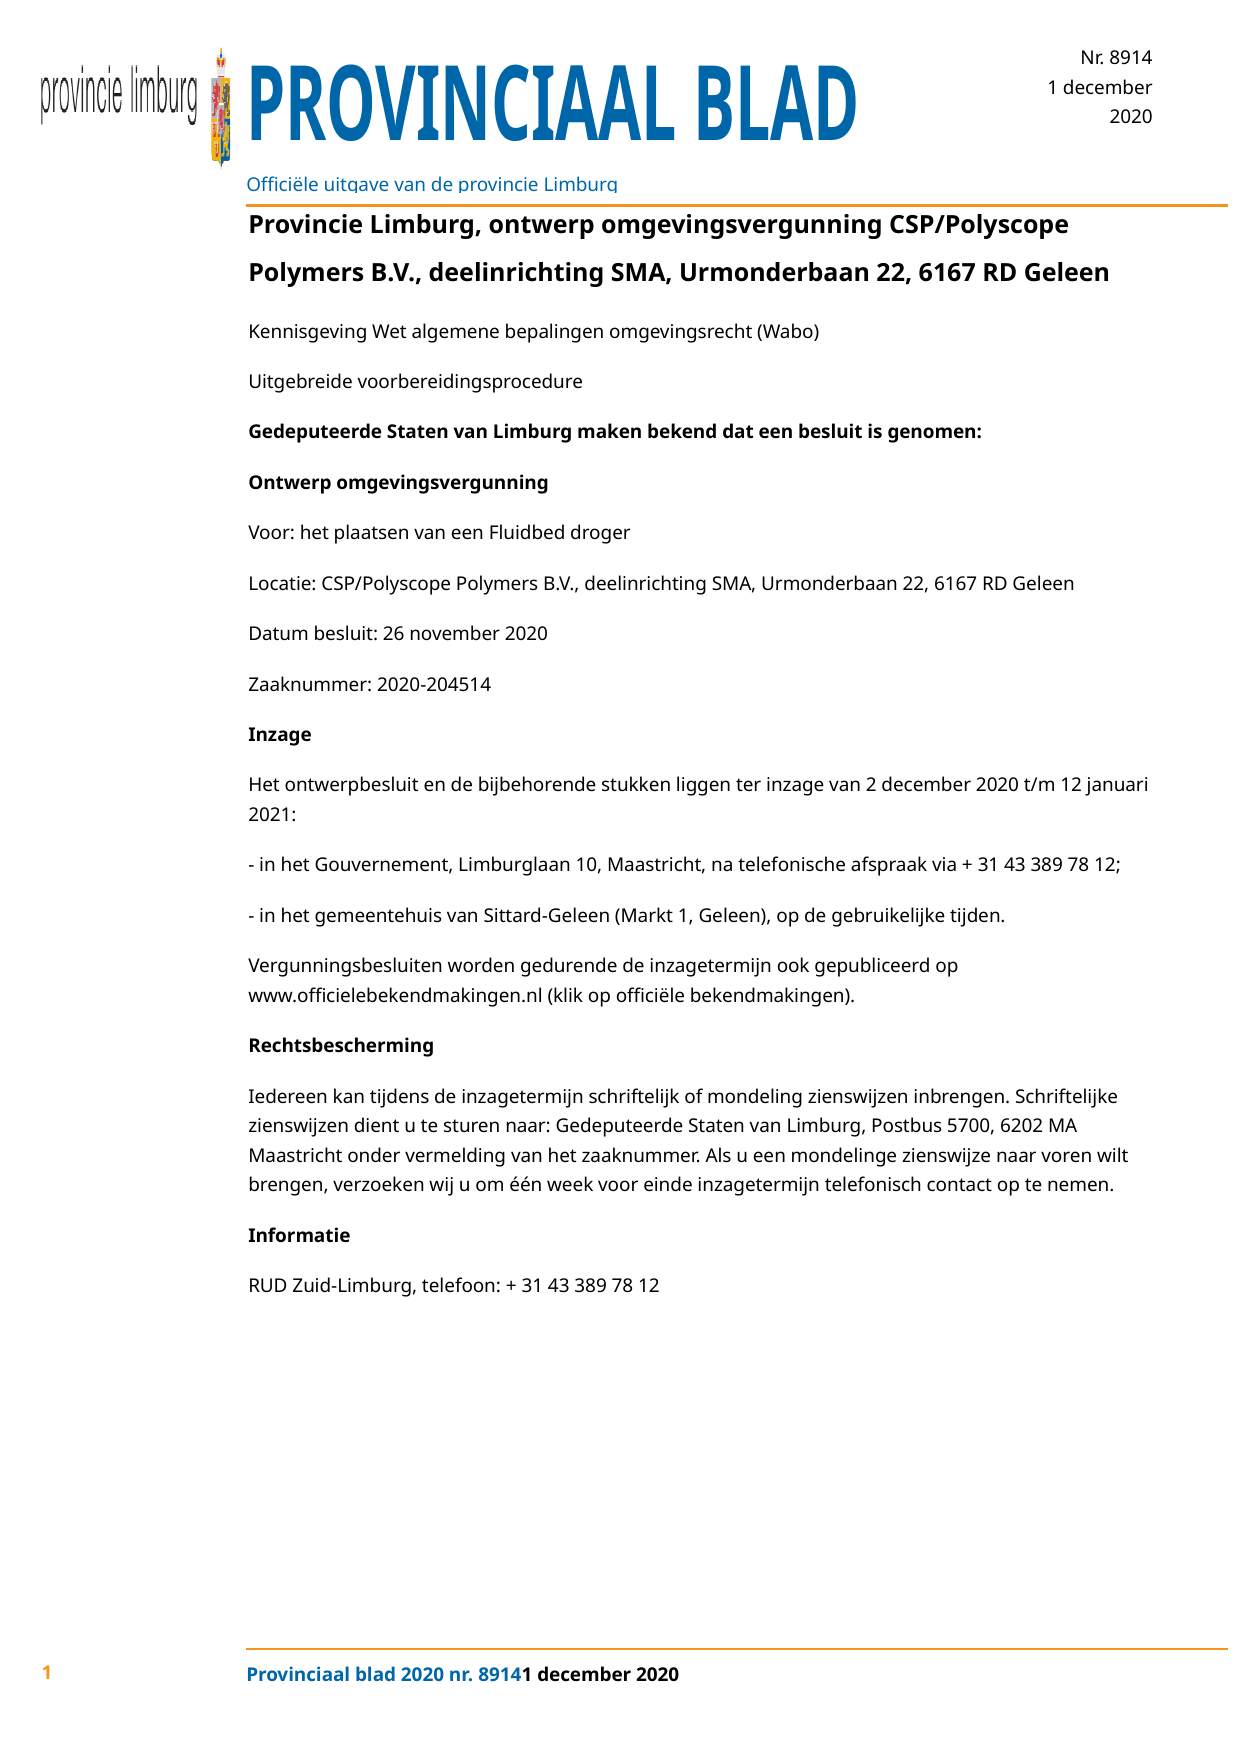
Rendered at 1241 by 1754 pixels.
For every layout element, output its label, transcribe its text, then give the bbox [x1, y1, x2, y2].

text - in het Gouvernement, Limburglaan 10, Maastricht, na telefonische afspraak via + 31 43 389 78 12; [248, 852, 1152, 877]
text Rechtsbescherming [248, 1032, 1152, 1058]
text Inzage [248, 721, 1152, 747]
text Het ontwerpbesluit en de bijbehorende stukken liggen ter inzage van 2 december 2020 t/m 12 januari 2021: [248, 772, 1152, 827]
text Vergunningsbesluiten worden gedurende de inzagetermijn ook gepubliceerd op www.officielebekendmakingen.nl (klik op officiële bekendmakingen). [248, 952, 1152, 1008]
picture [41, 47, 231, 172]
text Datum besluit: 26 november 2020 [248, 620, 1152, 646]
text Zaaknummer: 2020-204514 [248, 671, 1152, 697]
text Gedeputeerde Staten van Limburg maken bekend dat een besluit is genomen: [248, 419, 1152, 444]
text - in het gemeentehuis van Sittard-Geleen (Markt 1, Geleen), op de gebruikelijke tijden. [248, 902, 1152, 928]
text Voor: het plaatsen van een Fluidbed droger [248, 519, 1152, 545]
text Iedereen kan tijdens de inzagetermijn schriftelijk of mondeling zienswijzen inbrengen. Schriftelijke zienswijzen dient u te sturen naar: Gedeputeerde Staten van Limburg, Postbus 5700, 6202 MA Maastricht onder vermelding van het zaaknummer. Als u een mondelinge zienswijze naar voren wilt brengen, verzoeken wij u om één week voor einde inzagetermijn telefonisch contact op te nemen. [248, 1083, 1152, 1197]
text Ontwerp omgevingsvergunning [248, 469, 1152, 495]
text Provincie Limburg, ontwerp omgevingsvergunning CSP/Polyscope Polymers B.V., deelinrichting SMA, Urmonderbaan 22, 6167 RD Geleen [248, 207, 1152, 288]
text Kennisgeving Wet algemene bepalingen omgevingsrecht (Wabo) [248, 318, 1152, 344]
text Locatie: CSP/Polyscope Polymers B.V., deelinrichting SMA, Urmonderbaan 22, 6167 RD Geleen [248, 570, 1152, 596]
text RUD Zuid-Limburg, telefoon: + 31 43 389 78 12 [248, 1272, 1152, 1298]
text Uitgebreide voorbereidingsprocedure [248, 368, 1152, 394]
text Informatie [248, 1222, 1152, 1248]
